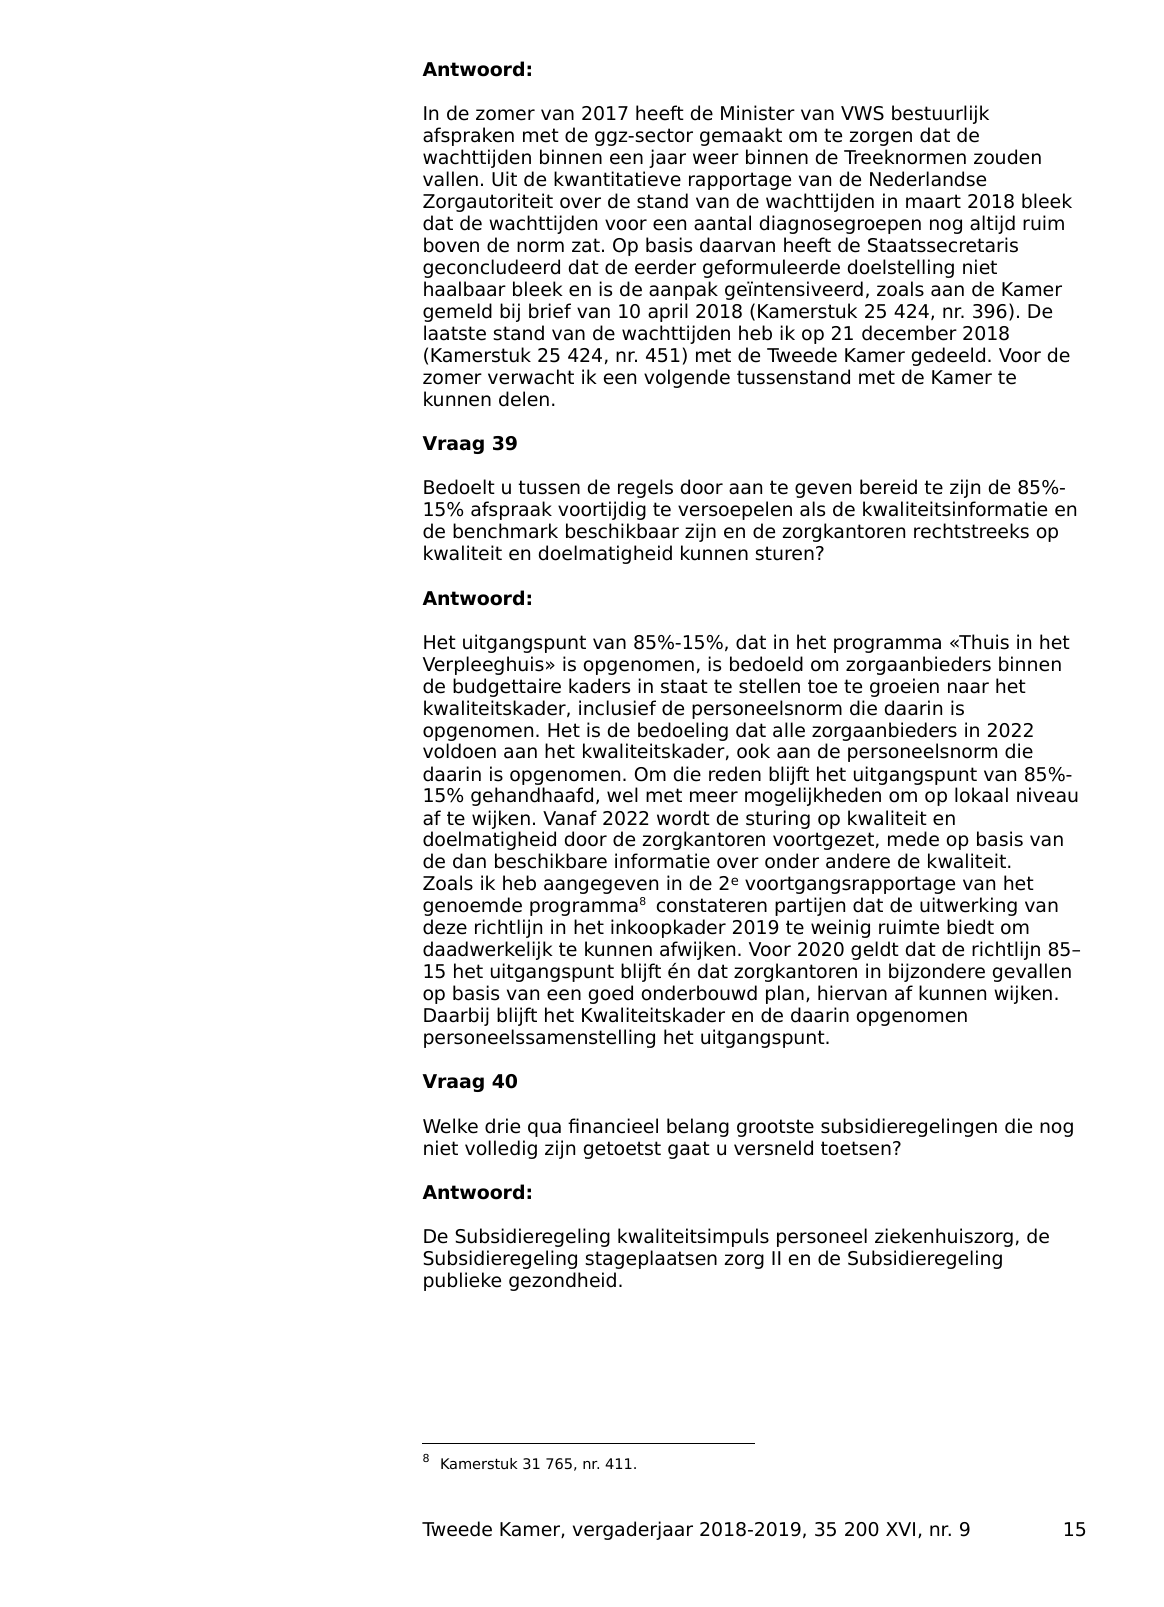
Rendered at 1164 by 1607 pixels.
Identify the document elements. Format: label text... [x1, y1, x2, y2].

subtitle Vraag 40 [422, 1071, 1087, 1093]
text De Subsidieregeling kwaliteitsimpuls personeel ziekenhuiszorg, de Subsidieregeling stageplaatsen zorg II en de Subsidieregeling publieke gezondheid. [422, 1226, 1087, 1292]
subtitle Antwoord: [422, 587, 1087, 609]
text Kamerstuk 31 765, nr. 411. [422, 1452, 1087, 1474]
text Zoals ik heb aangegeven in de 2e voortgangsrapportage van het genoemde programma constateren partijen dat de uitwerking van deze richtlijn in het inkoopkader 2019 te weinig ruimte biedt om daadwerkelijk te kunnen afwijken. Voor 2020 geldt dat de richtlijn 85–15 het uitgangspunt blijft én dat zorgkantoren in bijzondere gevallen op basis van een goed onderbouwd plan, hiervan af kunnen wijken. Daarbij blijft het Kwaliteitskader en de daarin opgenomen personeelssamenstelling het uitgangspunt. [422, 873, 1087, 1049]
text Bedoelt u tussen de regels door aan te geven bereid te zijn de 85%-15% afspraak voortijdig te versoepelen als de kwaliteitsinformatie en de benchmark beschikbaar zijn en de zorgkantoren rechtstreeks op kwaliteit en doelmatigheid kunnen sturen? [422, 477, 1087, 565]
subtitle Antwoord: [422, 1182, 1087, 1204]
text Welke drie qua financieel belang grootste subsidieregelingen die nog niet volledig zijn getoetst gaat u versneld toetsen? [422, 1116, 1087, 1159]
text Het uitgangspunt van 85%-15%, dat in het programma «Thuis in het Verpleeghuis» is opgenomen, is bedoeld om zorgaanbieders binnen de budgettaire kaders in staat te stellen toe te groeien naar het kwaliteitskader, inclusief de personeelsnorm die daarin is opgenomen. Het is de bedoeling dat alle zorgaanbieders in 2022 voldoen aan het kwaliteitskader, ook aan de personeelsnorm die daarin is opgenomen. Om die reden blijft het uitgangspunt van 85%-15% gehandhaafd, wel met meer mogelijkheden om op lokaal niveau af te wijken. Vanaf 2022 wordt de sturing op kwaliteit en doelmatigheid door de zorgkantoren voortgezet, mede op basis van de dan beschikbare informatie over onder andere de kwaliteit. [422, 632, 1087, 873]
subtitle Antwoord: [422, 59, 1087, 81]
text In de zomer van 2017 heeft de Minister van VWS bestuurlijk afspraken met de ggz-sector gemaakt om te zorgen dat de wachttijden binnen een jaar weer binnen de Treeknormen zouden vallen. Uit de kwantitatieve rapportage van de Nederlandse Zorgautoriteit over de stand van de wachttijden in maart 2018 bleek dat de wachttijden voor een aantal diagnosegroepen nog altijd ruim boven de norm zat. Op basis daarvan heeft de Staatssecretaris geconcludeerd dat de eerder geformuleerde doelstelling niet haalbaar bleek en is de aanpak geïntensiveerd, zoals aan de Kamer gemeld bij brief van 10 april 2018 (Kamerstuk 25 424, nr. 396). De laatste stand van de wachttijden heb ik op 21 december 2018 (Kamerstuk 25 424, nr. 451) met de Tweede Kamer gedeeld. Voor de zomer verwacht ik een volgende tussenstand met de Kamer te kunnen delen. [422, 103, 1087, 411]
subtitle Vraag 39 [422, 433, 1087, 455]
